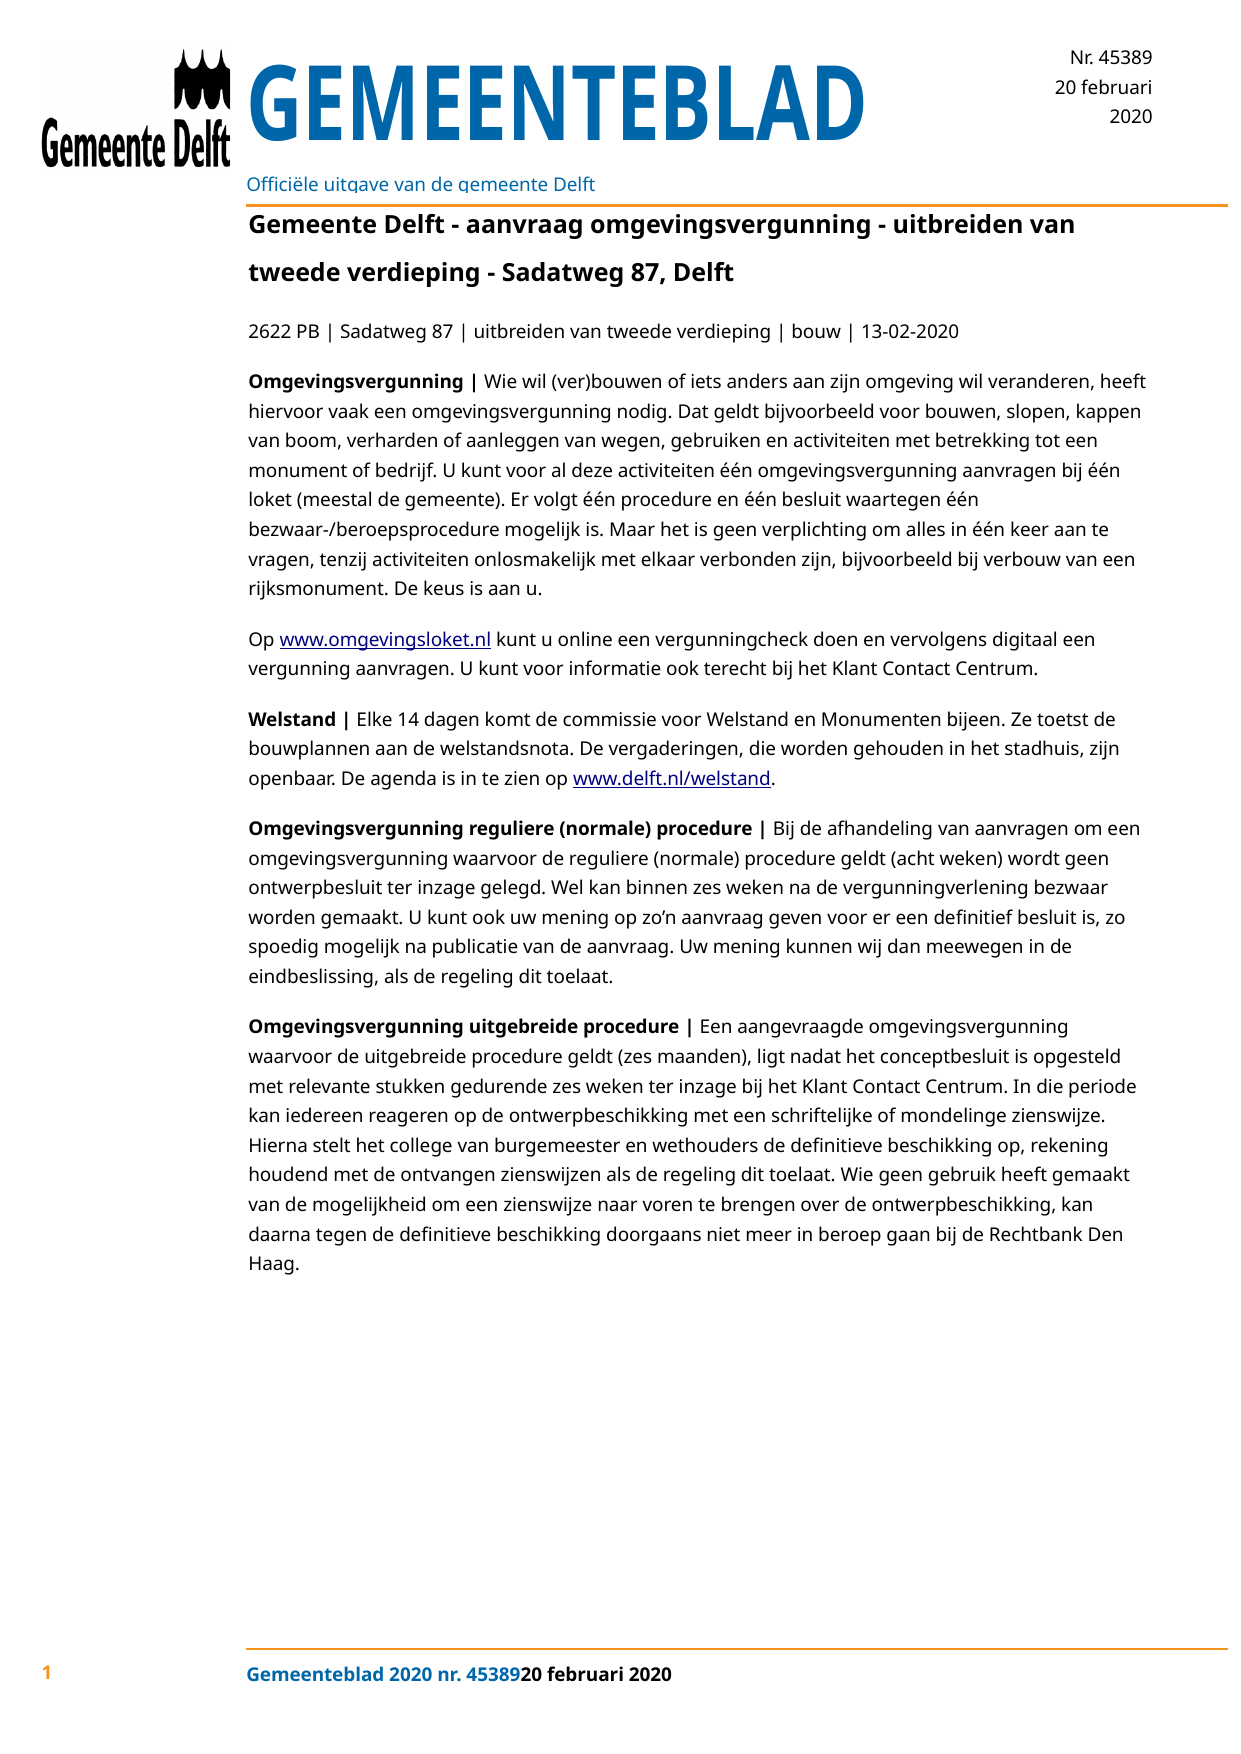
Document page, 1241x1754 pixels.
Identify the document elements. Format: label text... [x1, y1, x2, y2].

text Omgevingsvergunning uitgebreide procedure | Een aangevraagde omgevingsvergunning waarvoor de uitgebreide procedure geldt (zes maanden), ligt nadat het conceptbesluit is opgesteld met relevante stukken gedurende zes weken ter inzage bij het Klant Contact Centrum. In die periode kan iedereen reageren op de ontwerpbeschikking met een schriftelijke of mondelinge zienswijze. Hierna stelt het college van burgemeester en wethouders de definitieve beschikking op, rekening houdend met de ontvangen zienswijzen als de regeling dit toelaat. Wie geen gebruik heeft gemaakt van de mogelijkheid om een zienswijze naar voren te brengen over de ontwerpbeschikking, kan daarna tegen de definitieve beschikking doorgaans niet meer in beroep gaan bij de Rechtbank Den Haag. [248, 1014, 1152, 1276]
text Omgevingsvergunning reguliere (normale) procedure | Bij de afhandeling van aanvragen om een omgevingsvergunning waarvoor de reguliere (normale) procedure geldt (acht weken) wordt geen ontwerpbesluit ter inzage gelegd. Wel kan binnen zes weken na de vergunningverlening bezwaar worden gemaakt. U kunt ook uw mening op zo’n aanvraag geven voor er een definitief besluit is, zo spoedig mogelijk na publicatie van de aanvraag. Uw mening kunnen wij dan meewegen in de eindbeslissing, als de regeling dit toelaat. [248, 815, 1152, 989]
text 2622 PB | Sadatweg 87 | uitbreiden van tweede verdieping | bouw | 13-02-2020 [248, 318, 1152, 344]
text Op www.omgevingsloket.nl kunt u online een vergunningcheck doen en vervolgens digitaal een vergunning aanvragen. U kunt voor informatie ook terecht bij het Klant Contact Centrum. [248, 626, 1152, 681]
picture [41, 47, 231, 172]
text Omgevingsvergunning | Wie wil (ver)bouwen of iets anders aan zijn omgeving wil veranderen, heeft hiervoor vaak een omgevingsvergunning nodig. Dat geldt bijvoorbeeld voor bouwen, slopen, kappen van boom, verharden of aanleggen van wegen, gebruiken en activiteiten met betrekking tot een monument of bedrijf. U kunt voor al deze activiteiten één omgevingsvergunning aanvragen bij één loket (meestal de gemeente). Er volgt één procedure en één besluit waartegen één bezwaar-/beroepsprocedure mogelijk is. Maar het is geen verplichting om alles in één keer aan te vragen, tenzij activiteiten onlosmakelijk met elkaar verbonden zijn, bijvoorbeeld bij verbouw van een rijksmonument. De keus is aan u. [248, 368, 1152, 601]
text Gemeente Delft - aanvraag omgevingsvergunning - uitbreiden van tweede verdieping - Sadatweg 87, Delft [248, 207, 1152, 288]
text Welstand | Elke 14 dagen komt de commissie voor Welstand en Monumenten bijeen. Ze toetst de bouwplannen aan de welstandsnota. De vergaderingen, die worden gehouden in het stadhuis, zijn openbaar. De agenda is in te zien op www.delft.nl/welstand. [248, 706, 1152, 791]
